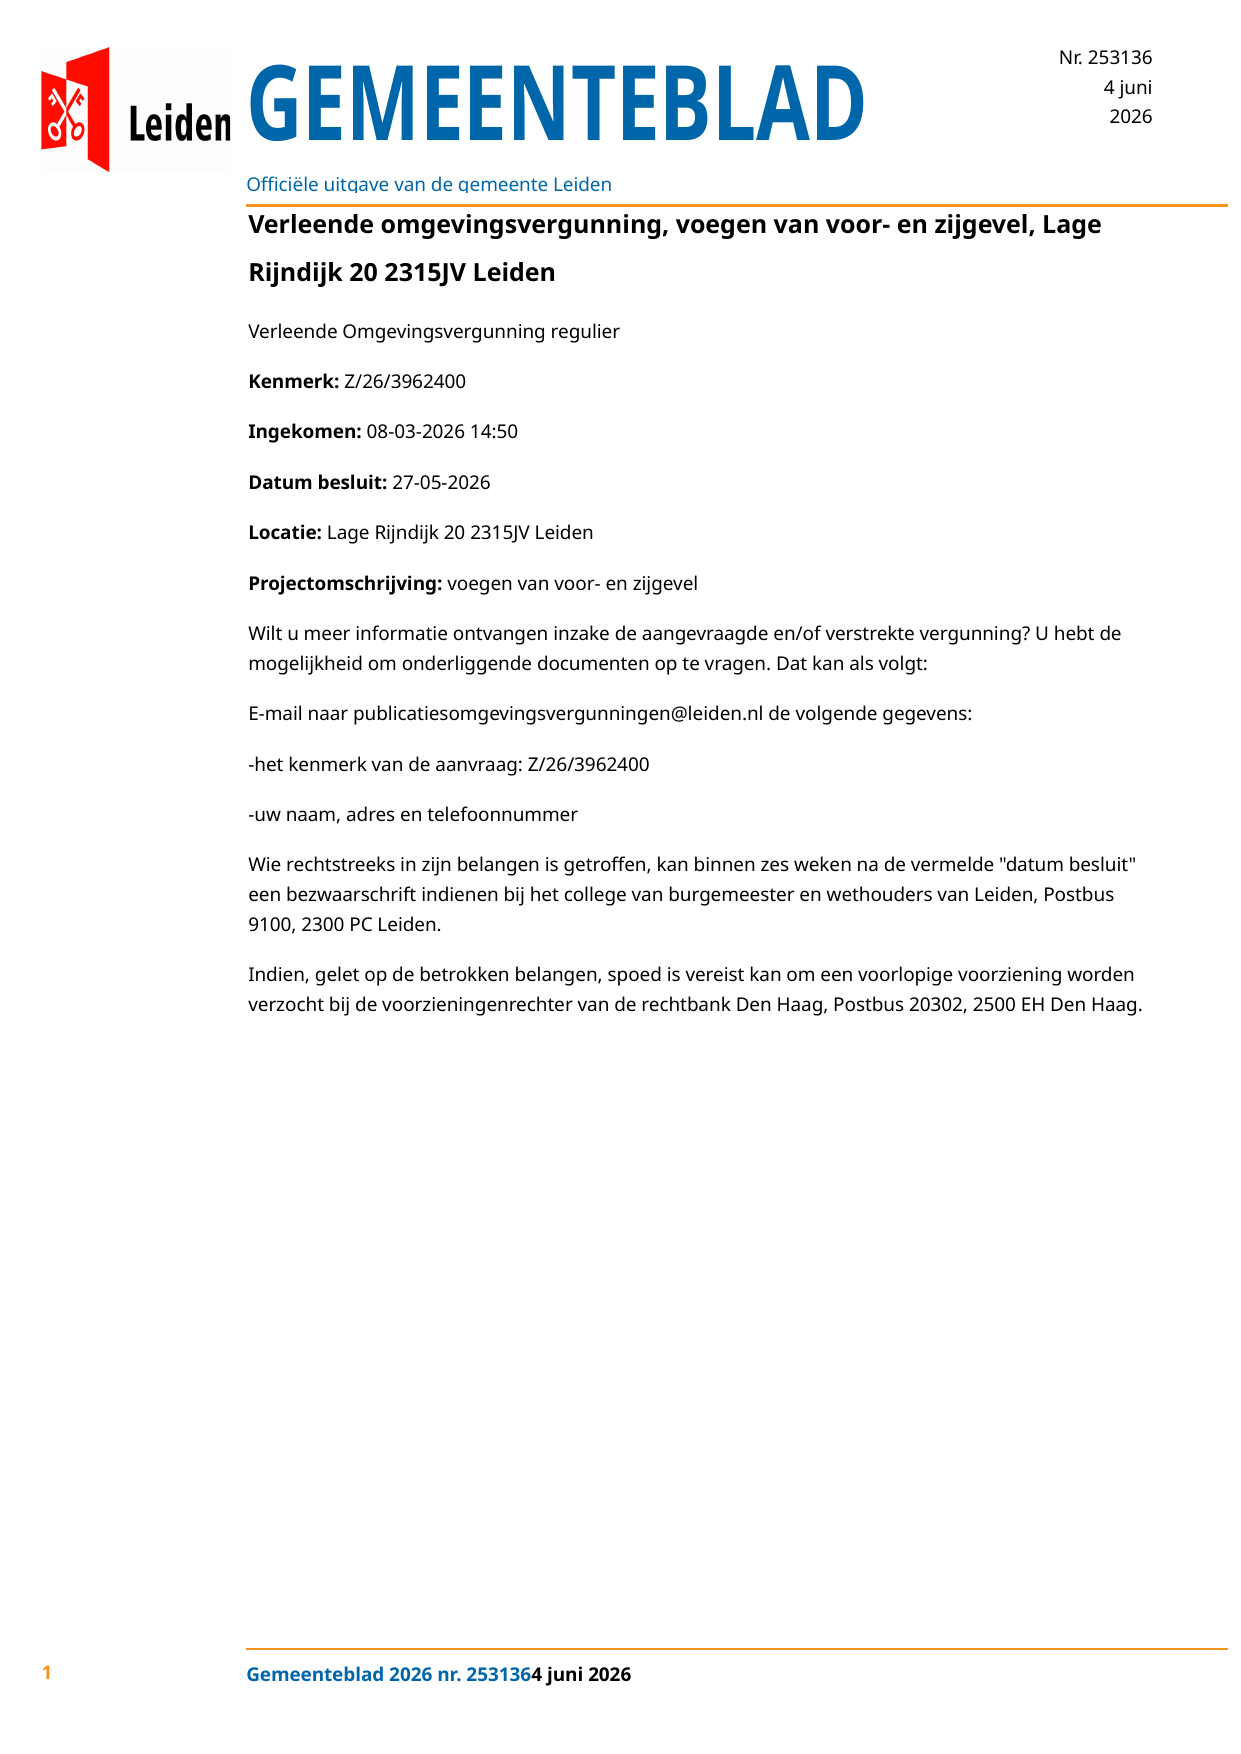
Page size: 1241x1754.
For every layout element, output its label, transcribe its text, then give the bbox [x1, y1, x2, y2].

text Verleende omgevingsvergunning, voegen van voor- en zijgevel, Lage Rijndijk 20 2315JV Leiden [248, 207, 1152, 288]
text Indien, gelet op de betrokken belangen, spoed is vereist kan om een voorlopige voorziening worden verzocht bij de voorzieningenrechter van de rechtbank Den Haag, Postbus 20302, 2500 EH Den Haag. [248, 961, 1152, 1017]
text -het kenmerk van de aanvraag: Z/26/3962400 [248, 751, 1152, 777]
text Datum besluit: 27-05-2026 [248, 469, 1152, 495]
text Wie rechtstreeks in zijn belangen is getroffen, kan binnen zes weken na de vermelde "datum besluit" een bezwaarschrift indienen bij het college van burgemeester en wethouders van Leiden, Postbus 9100, 2300 PC Leiden. [248, 852, 1152, 937]
text Locatie: Lage Rijndijk 20 2315JV Leiden [248, 519, 1152, 545]
picture [41, 47, 231, 172]
text Projectomschrijving: voegen van voor- en zijgevel [248, 570, 1152, 596]
text Ingekomen: 08-03-2026 14:50 [248, 419, 1152, 444]
text Verleende Omgevingsvergunning regulier [248, 318, 1152, 344]
text Wilt u meer informatie ontvangen inzake de aangevraagde en/of verstrekte vergunning? U hebt de mogelijkheid om onderliggende documenten op te vragen. Dat kan als volgt: [248, 620, 1152, 676]
text Kenmerk: Z/26/3962400 [248, 368, 1152, 394]
text -uw naam, adres en telefoonnummer [248, 801, 1152, 827]
text E-mail naar publicatiesomgevingsvergunningen@leiden.nl de volgende gegevens: [248, 700, 1152, 726]
